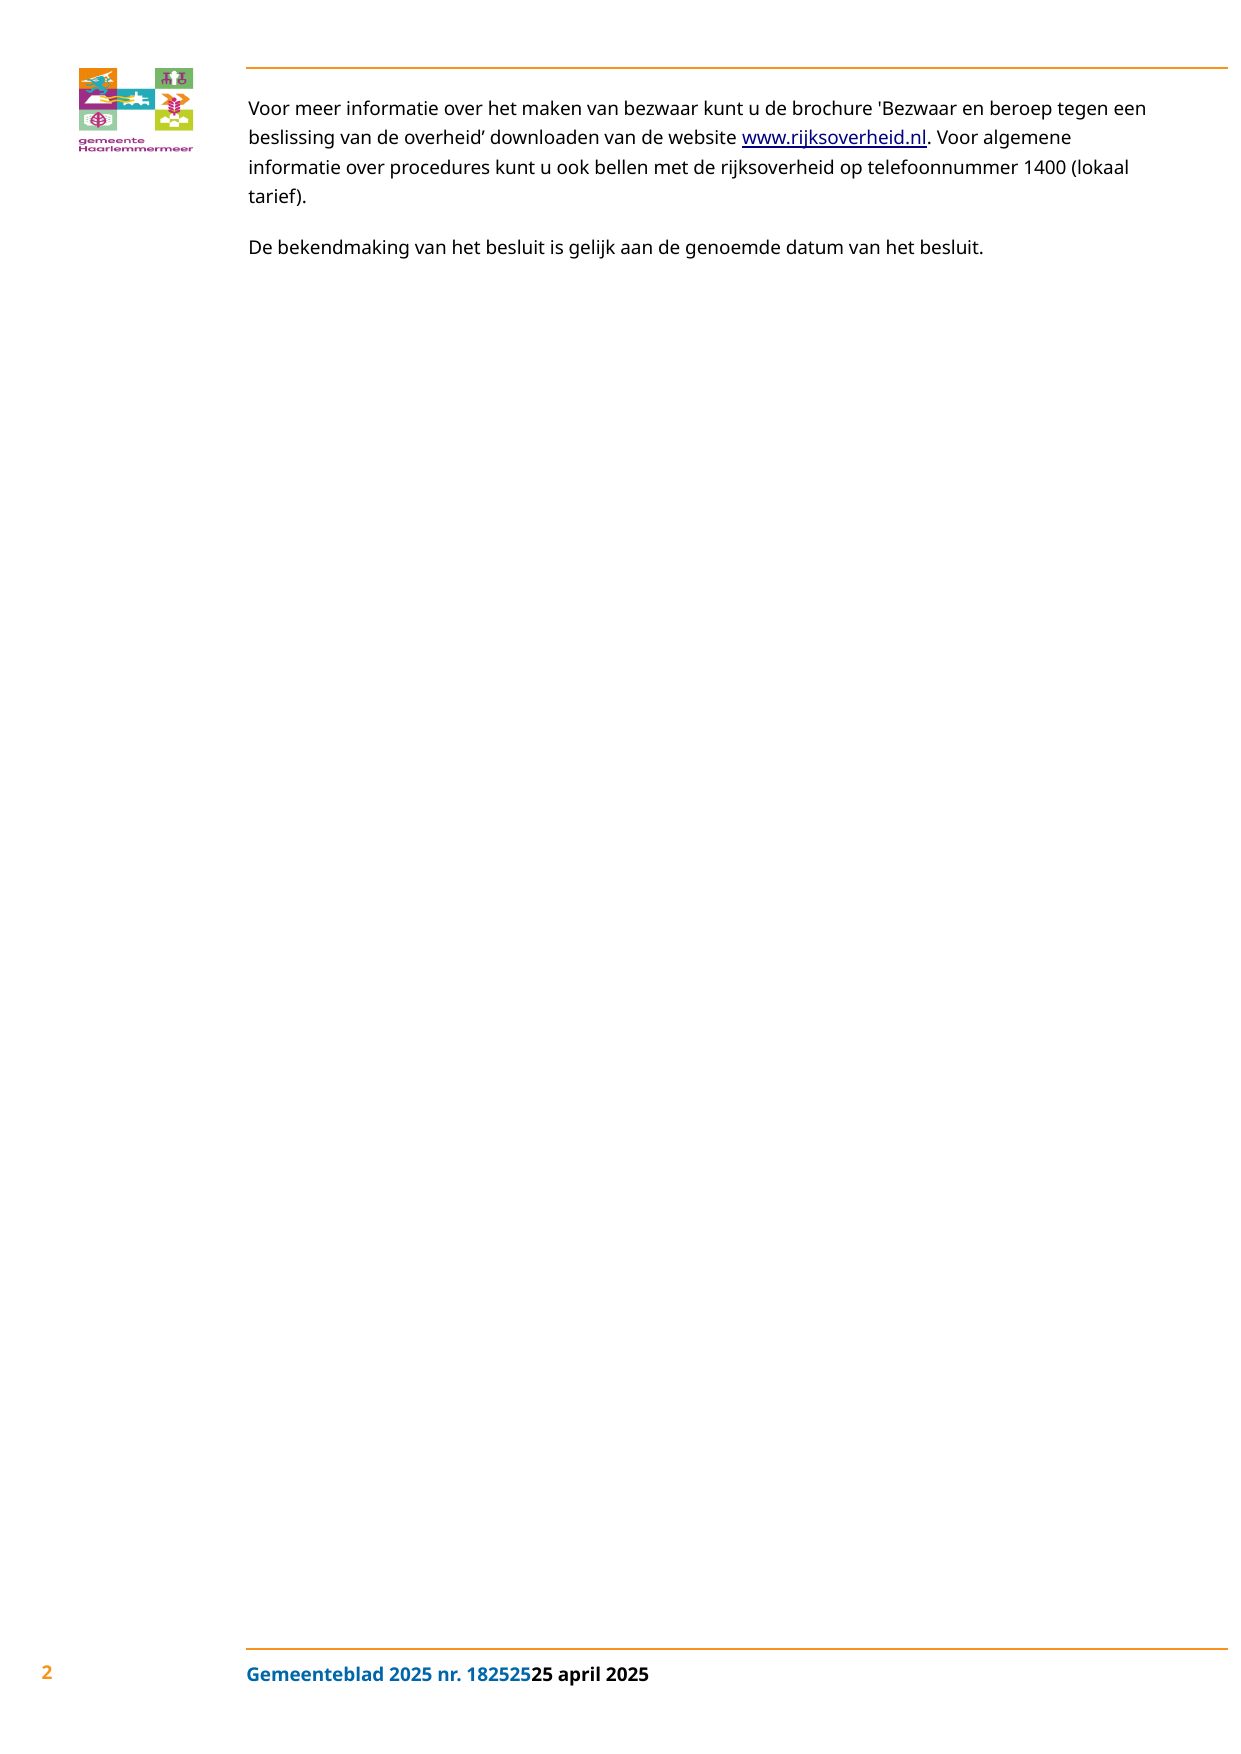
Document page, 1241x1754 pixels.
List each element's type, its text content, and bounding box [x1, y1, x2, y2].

text Voor meer informatie over het maken van bezwaar kunt u de brochure 'Bezwaar en beroep tegen een beslissing van de overheid’ downloaden van de website www.rijksoverheid.nl. Voor algemene informatie over procedures kunt u ook bellen met de rijksoverheid op telefoonnummer 1400 (lokaal tarief). [248, 95, 1152, 209]
text De bekendmaking van het besluit is gelijk aan de genoemde datum van het besluit. [248, 234, 1152, 260]
picture [41, 47, 231, 172]
